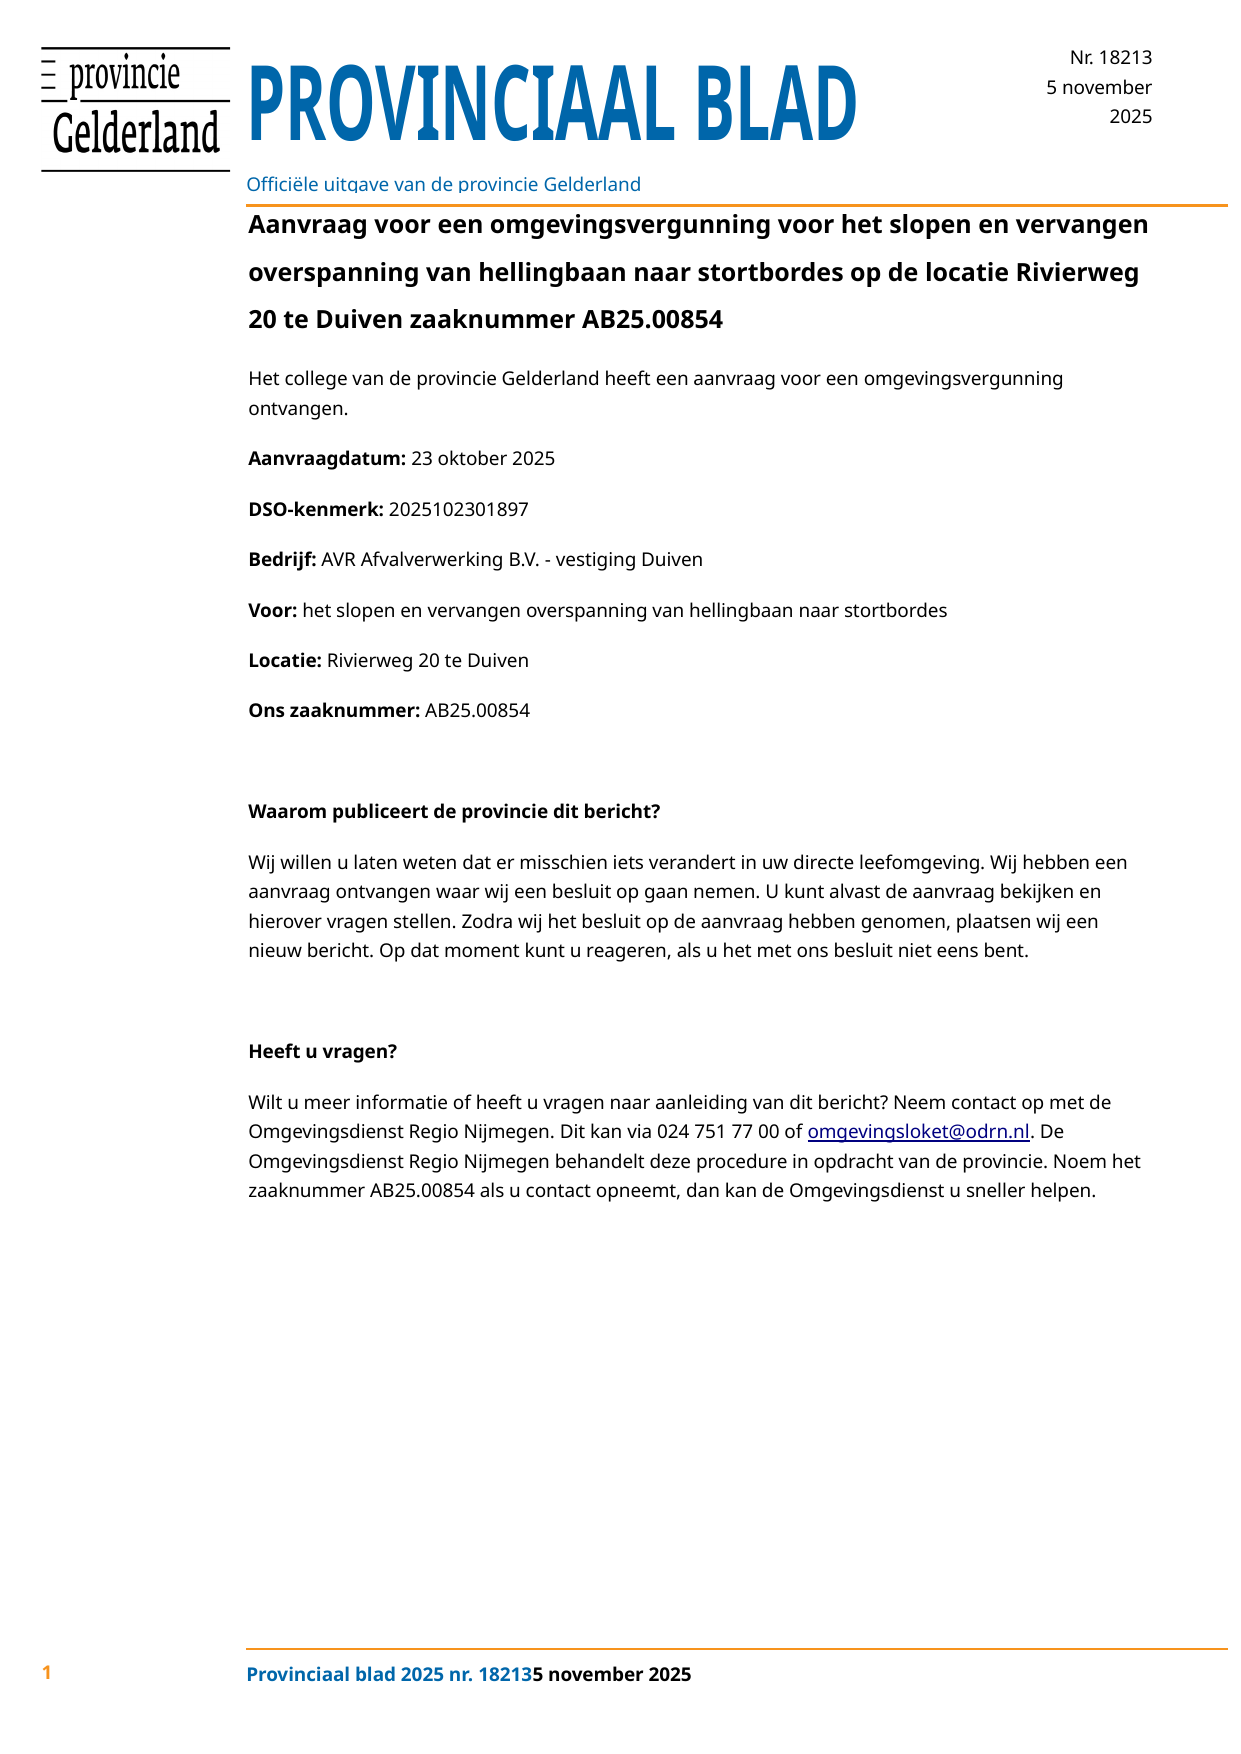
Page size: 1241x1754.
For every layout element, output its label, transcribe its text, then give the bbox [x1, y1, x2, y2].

text Ons zaaknummer: AB25.00854 [248, 698, 1152, 723]
text Wij willen u laten weten dat er misschien iets verandert in uw directe leefomgeving. Wij hebben een aanvraag ontvangen waar wij een besluit op gaan nemen. U kunt alvast de aanvraag bekijken en hierover vragen stellen. Zodra wij het besluit op de aanvraag hebben genomen, plaatsen wij een nieuw bericht. Op dat moment kunt u reageren, als u het met ons besluit niet eens bent. [248, 849, 1152, 963]
text Bedrijf: AVR Afvalverwerking B.V. - vestiging Duiven [248, 546, 1152, 572]
text Voor: het slopen en vervangen overspanning van hellingbaan naar stortbordes [248, 597, 1152, 622]
text Aanvraag voor een omgevingsvergunning voor het slopen en vervangen overspanning van hellingbaan naar stortbordes op de locatie Rivierweg 20 te Duiven zaaknummer AB25.00854 [248, 207, 1152, 336]
text Heeft u vragen? [248, 1038, 1152, 1064]
text Wilt u meer informatie of heeft u vragen naar aanleiding van dit bericht? Neem contact op met de Omgevingsdienst Regio Nijmegen. Dit kan via 024 751 77 00 of omgevingsloket@odrn.nl. De Omgevingsdienst Regio Nijmegen behandelt deze procedure in opdracht van de provincie. Noem het zaaknummer AB25.00854 als u contact opneemt, dan kan de Omgevingsdienst u sneller helpen. [248, 1089, 1152, 1203]
text Het college van de provincie Gelderland heeft een aanvraag voor een omgevingsvergunning ontvangen. [248, 366, 1152, 421]
text DSO-kenmerk: 2025102301897 [248, 496, 1152, 522]
text Aanvraagdatum: 23 oktober 2025 [248, 446, 1152, 471]
text Waarom publiceert de provincie dit bericht? [248, 798, 1152, 824]
picture [41, 47, 231, 172]
text Locatie: Rivierweg 20 te Duiven [248, 647, 1152, 673]
